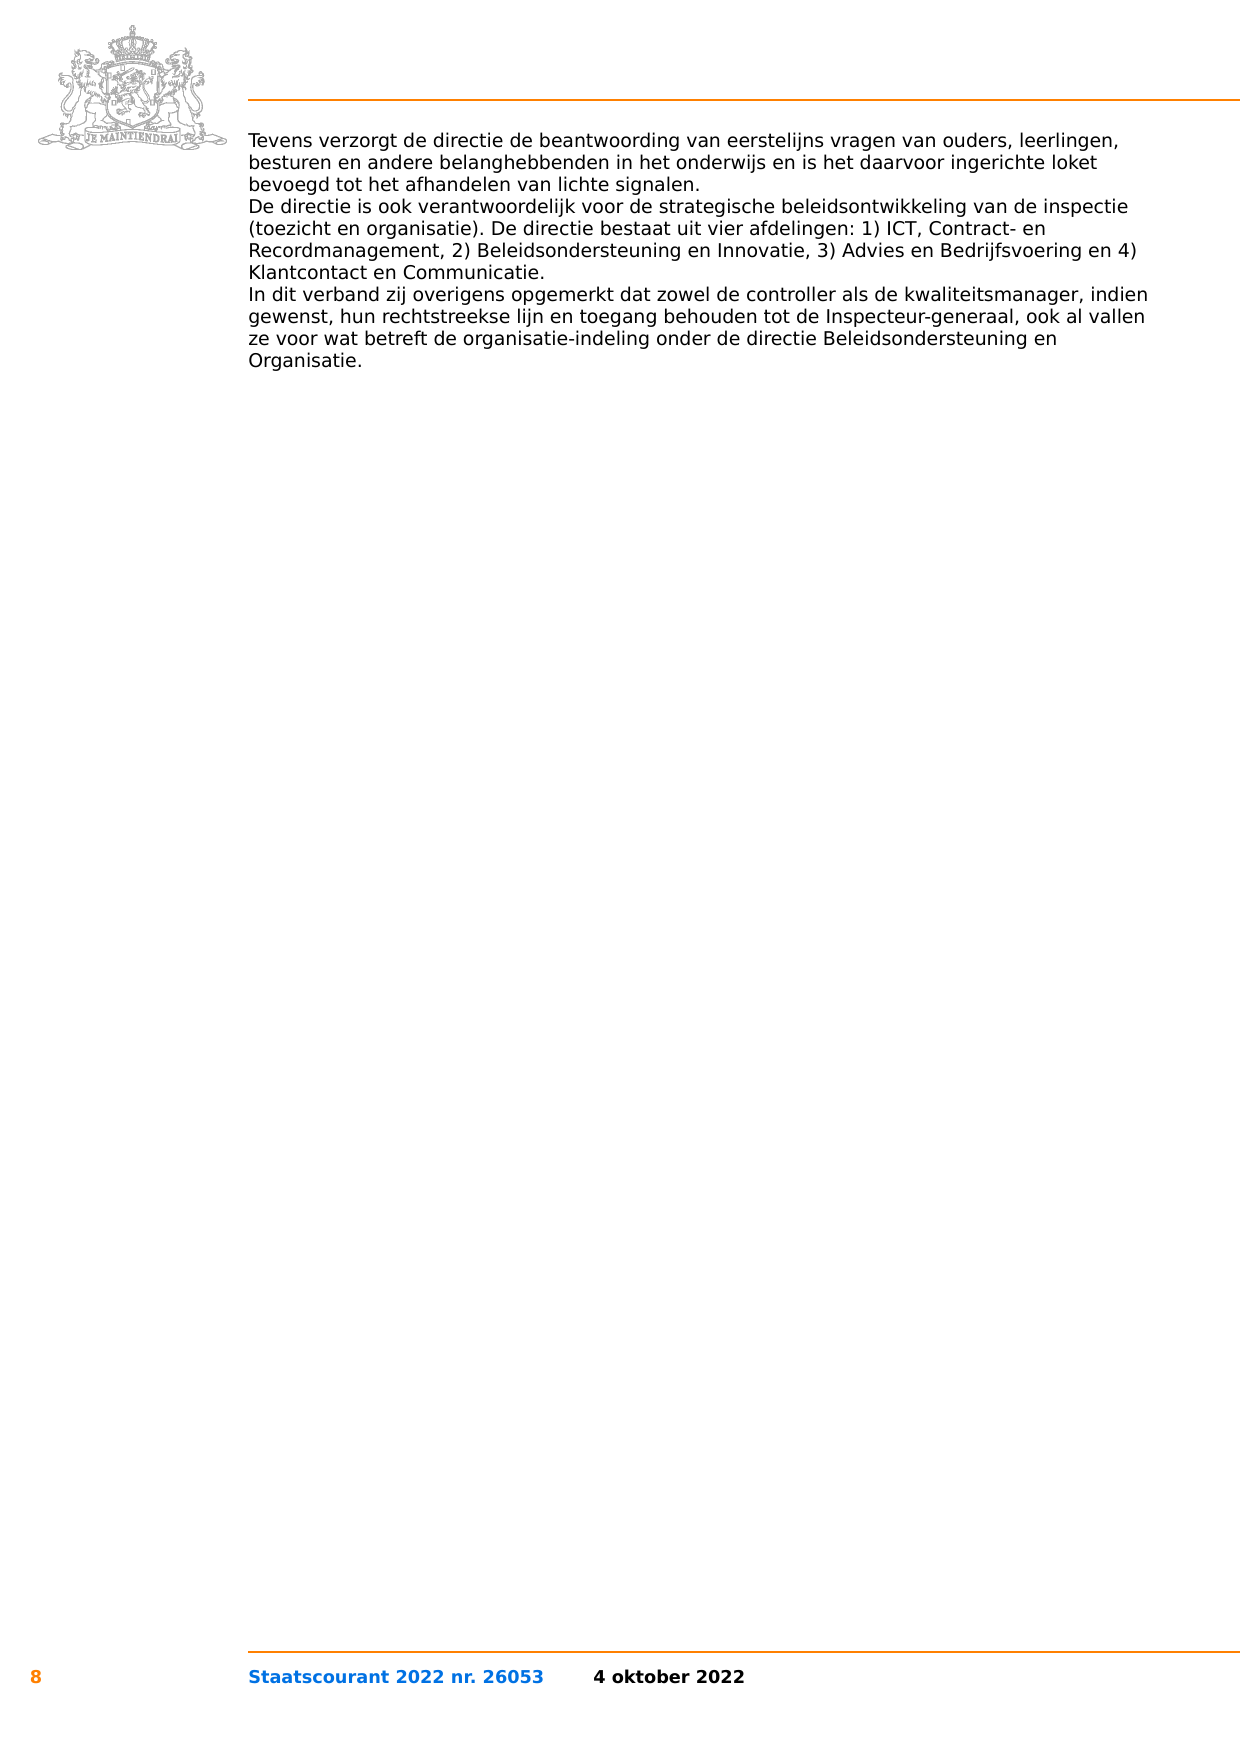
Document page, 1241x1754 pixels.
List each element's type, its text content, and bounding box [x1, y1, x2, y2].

text De directie is ook verantwoordelijk voor de strategische beleidsontwikkeling van de inspectie (toezicht en organisatie). De directie bestaat uit vier afdelingen: 1) ICT, Contract- en Recordmanagement, 2) Beleidsondersteuning en Innovatie, 3) Advies en Bedrijfsvoering en 4) Klantcontact en Communicatie. [248, 196, 1163, 284]
text In dit verband zij overigens opgemerkt dat zowel de controller als de kwaliteitsmanager, indien gewenst, hun rechtstreekse lijn en toegang behouden tot de Inspecteur-generaal, ook al vallen ze voor wat betreft de organisatie-indeling onder de directie Beleidsondersteuning en Organisatie. [248, 284, 1163, 372]
text Tevens verzorgt de directie de beantwoording van eerstelijns vragen van ouders, leerlingen, besturen en andere belanghebbenden in het onderwijs en is het daarvoor ingerichte loket bevoegd tot het afhandelen van lichte signalen. [248, 130, 1163, 196]
picture [38, 25, 227, 150]
